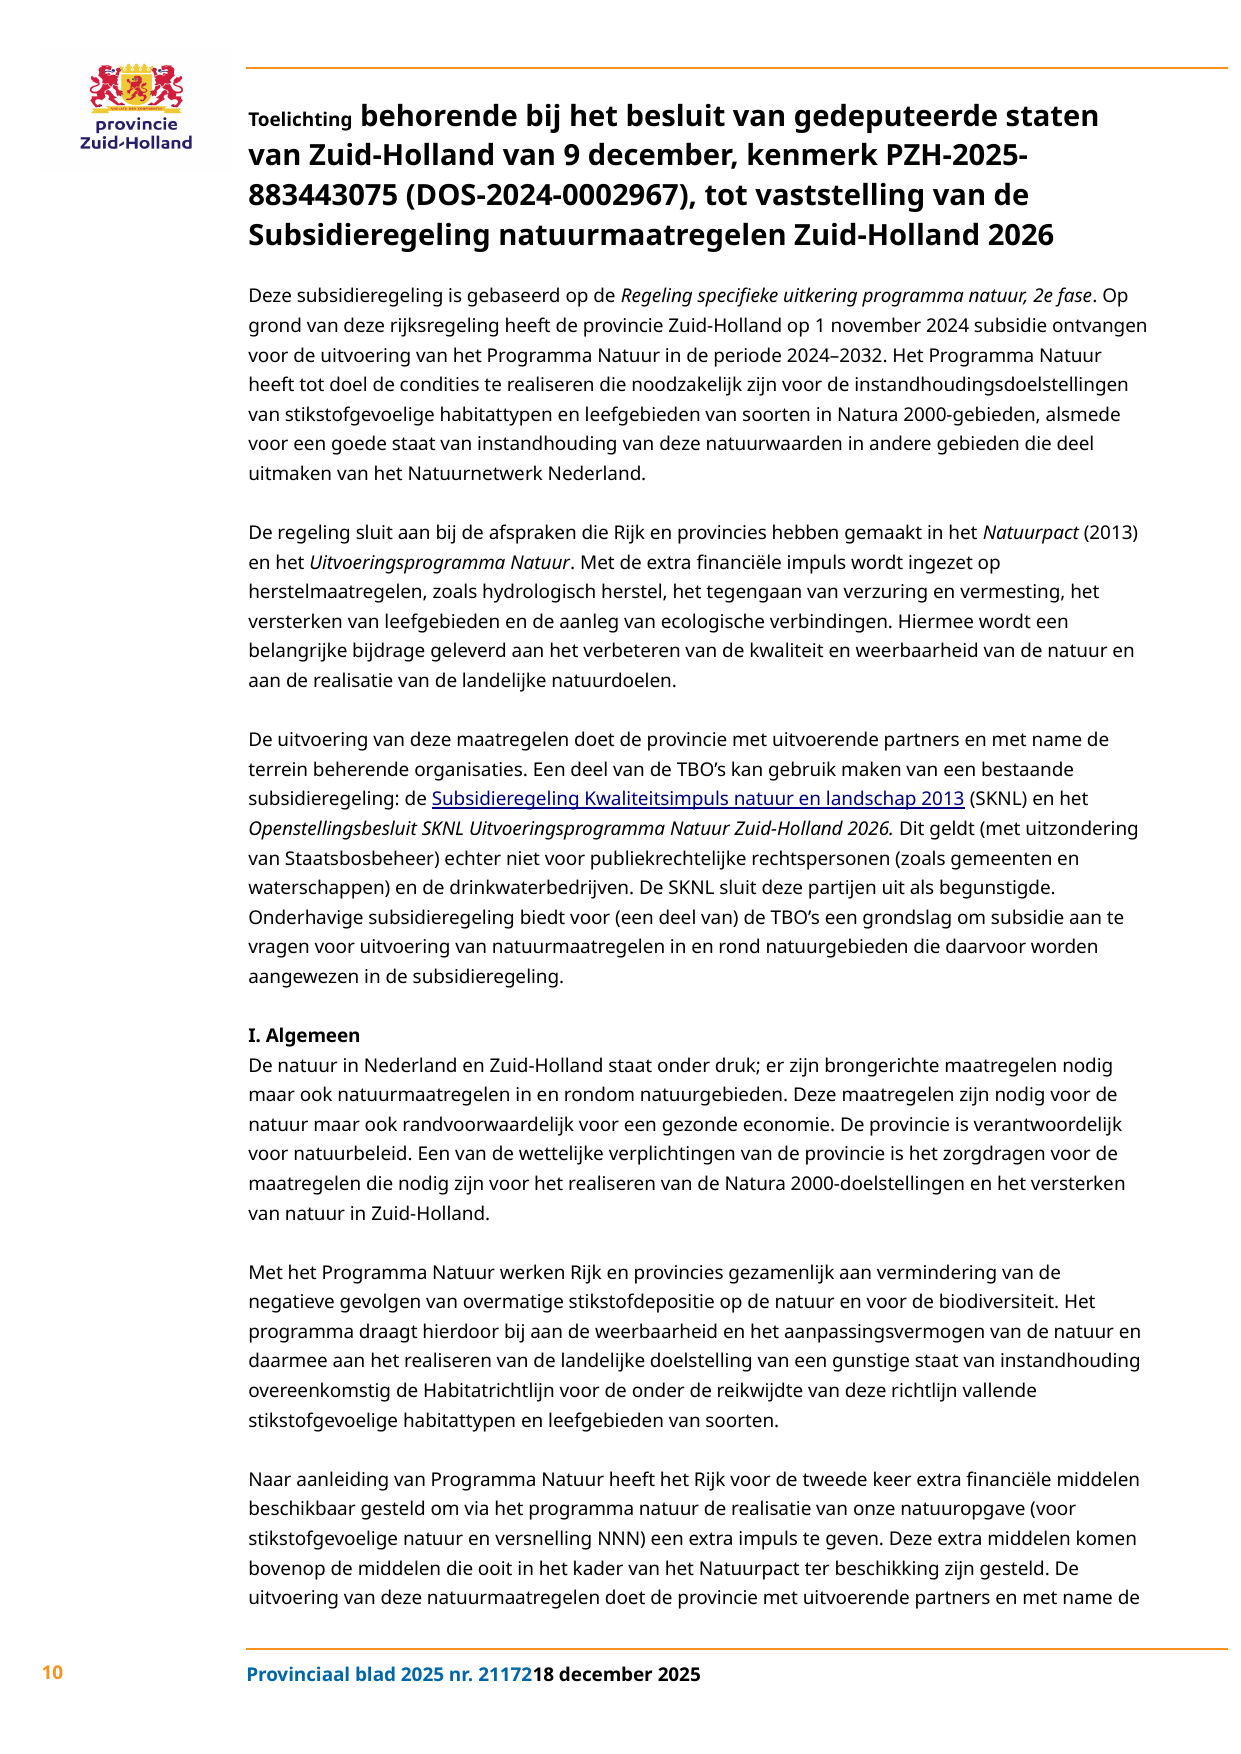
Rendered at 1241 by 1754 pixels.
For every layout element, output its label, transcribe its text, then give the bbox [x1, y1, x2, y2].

text Deze subsidieregeling is gebaseerd op de Regeling specifieke uitkering programma natuur, 2e fase. Op grond van deze rijksregeling heeft de provincie Zuid-Holland op 1 november 2024 subsidie ontvangen voor de uitvoering van het Programma Natuur in de periode 2024–2032. Het Programma Natuur heeft tot doel de condities te realiseren die noodzakelijk zijn voor de instandhoudingsdoelstellingen van stikstofgevoelige habitattypen en leefgebieden van soorten in Natura 2000-gebieden, alsmede voor een goede staat van instandhouding van deze natuurwaarden in andere gebieden die deel uitmaken van het Natuurnetwerk Nederland. [248, 283, 1152, 486]
text De regeling sluit aan bij de afspraken die Rijk en provincies hebben gemaakt in het Natuurpact (2013) en het Uitvoeringsprogramma Natuur. Met de extra financiële impuls wordt ingezet op herstelmaatregelen, zoals hydrologisch herstel, het tegengaan van verzuring en vermesting, het versterken van leefgebieden en de aanleg van ecologische verbindingen. Hiermee wordt een belangrijke bijdrage geleverd aan het verbeteren van de kwaliteit en weerbaarheid van de natuur en aan de realisatie van de landelijke natuurdoelen. [248, 519, 1152, 693]
text Met het Programma Natuur werken Rijk en provincies gezamenlijk aan vermindering van de negatieve gevolgen van overmatige stikstofdepositie op de natuur en voor de biodiversiteit. Het programma draagt hierdoor bij aan de weerbaarheid en het aanpassingsvermogen van de natuur en daarmee aan het realiseren van de landelijke doelstelling van een gunstige staat van instandhouding overeenkomstig de Habitatrichtlijn voor de onder de reikwijdte van deze richtlijn vallende stikstofgevoelige habitattypen en leefgebieden van soorten. [248, 1259, 1152, 1433]
text Naar aanleiding van Programma Natuur heeft het Rijk voor de tweede keer extra financiële middelen beschikbaar gesteld om via het programma natuur de realisatie van onze natuuropgave (voor stikstofgevoelige natuur en versnelling NNN) een extra impuls te geven. Deze extra middelen komen bovenop de middelen die ooit in het kader van het Natuurpact ter beschikking zijn gesteld. De uitvoering van deze natuurmaatregelen doet de provincie met uitvoerende partners en met name de [248, 1466, 1152, 1610]
text Toelichting behorende bij het besluit van gedeputeerde staten van Zuid-Holland van 9 december, kenmerk PZH-2025-883443075 (DOS-2024-0002967), tot vaststelling van de Subsidieregeling natuurmaatregelen Zuid-Holland 2026 [248, 95, 1152, 253]
text I. Algemeen [248, 1022, 1152, 1048]
text De uitvoering van deze maatregelen doet de provincie met uitvoerende partners en met name de terrein beherende organisaties. Een deel van de TBO’s kan gebruik maken van een bestaande subsidieregeling: de Subsidieregeling Kwaliteitsimpuls natuur en landschap 2013 (SKNL) en het Openstellingsbesluit SKNL Uitvoeringsprogramma Natuur Zuid-Holland 2026. Dit geldt (met uitzondering van Staatsbosbeheer) echter niet voor publiekrechtelijke rechtspersonen (zoals gemeenten en waterschappen) en de drinkwaterbedrijven. De SKNL sluit deze partijen uit als begunstigde. Onderhavige subsidieregeling biedt voor (een deel van) de TBO’s een grondslag om subsidie aan te vragen voor uitvoering van natuurmaatregelen in en rond natuurgebieden die daarvoor worden aangewezen in de subsidieregeling. [248, 726, 1152, 989]
text De natuur in Nederland en Zuid-Holland staat onder druk; er zijn brongerichte maatregelen nodig maar ook natuurmaatregelen in en rondom natuurgebieden. Deze maatregelen zijn nodig voor de natuur maar ook randvoorwaardelijk voor een gezonde economie. De provincie is verantwoordelijk voor natuurbeleid. Een van de wettelijke verplichtingen van de provincie is het zorgdragen voor de maatregelen die nodig zijn voor het realiseren van de Natura 2000-doelstellingen en het versterken van natuur in Zuid-Holland. [248, 1052, 1152, 1226]
picture [41, 47, 231, 172]
